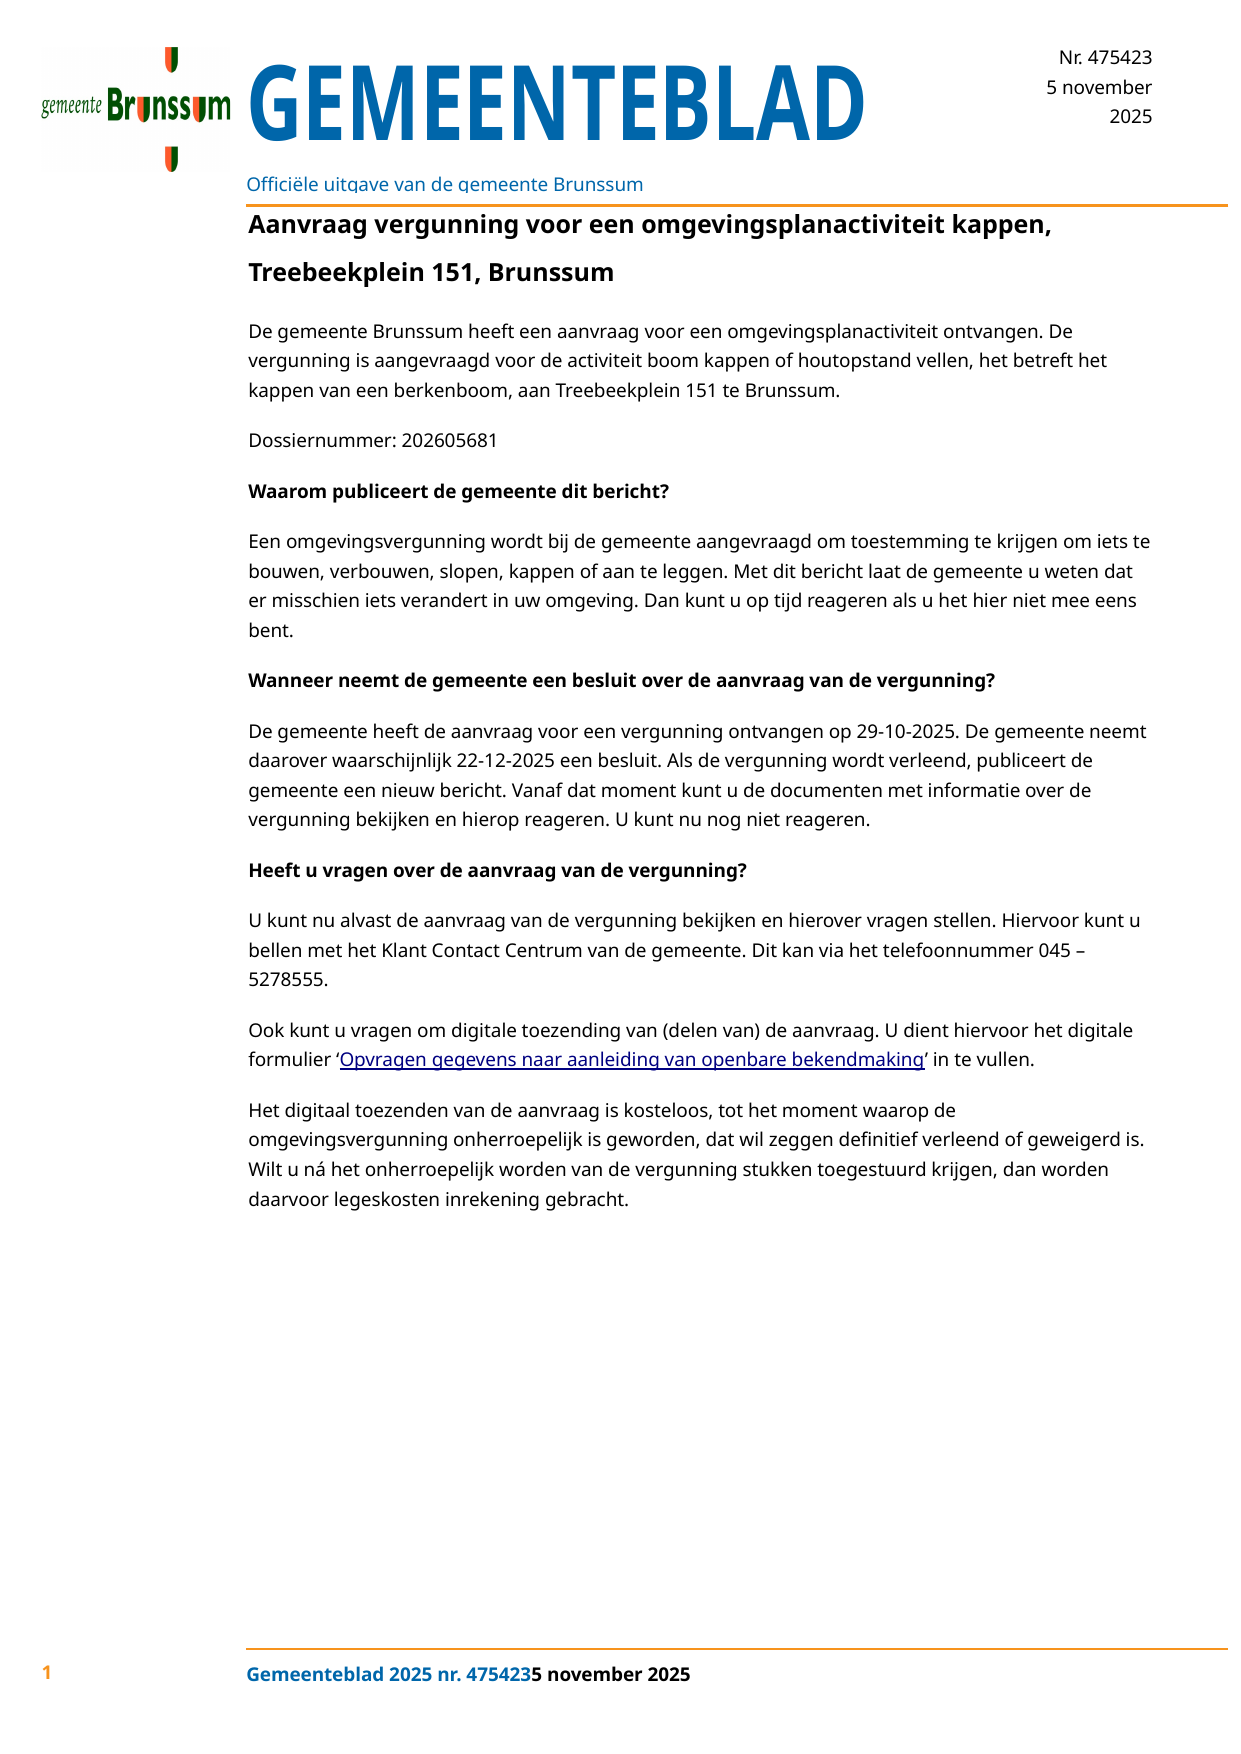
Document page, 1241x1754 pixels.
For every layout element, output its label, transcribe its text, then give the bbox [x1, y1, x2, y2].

text De gemeente Brunssum heeft een aanvraag voor een omgevingsplanactiviteit ontvangen. De vergunning is aangevraagd voor de activiteit boom kappen of houtopstand vellen, het betreft het kappen van een berkenboom, aan Treebeekplein 151 te Brunssum. [248, 318, 1152, 403]
text U kunt nu alvast de aanvraag van de vergunning bekijken en hierover vragen stellen. Hiervoor kunt u bellen met het Klant Contact Centrum van de gemeente. Dit kan via het telefoonnummer 045 – 5278555. [248, 907, 1152, 992]
text Het digitaal toezenden van de aanvraag is kosteloos, tot het moment waarop de omgevingsvergunning onherroepelijk is geworden, dat wil zeggen definitief verleend of geweigerd is. Wilt u ná het onherroepelijk worden van de vergunning stukken toegestuurd krijgen, dan worden daarvoor legeskosten inrekening gebracht. [248, 1097, 1152, 1212]
text Ook kunt u vragen om digitale toezending van (delen van) de aanvraag. U dient hiervoor het digitale formulier ‘Opvragen gegevens naar aanleiding van openbare bekendmaking’ in te vullen. [248, 1017, 1152, 1072]
text Dossiernummer: 202605681 [248, 427, 1152, 453]
text Een omgevingsvergunning wordt bij de gemeente aangevraagd om toestemming te krijgen om iets te bouwen, verbouwen, slopen, kappen of aan te leggen. Met dit bericht laat de gemeente u weten dat er misschien iets verandert in uw omgeving. Dan kunt u op tijd reageren als u het hier niet mee eens bent. [248, 528, 1152, 643]
picture [41, 47, 231, 172]
text De gemeente heeft de aanvraag voor een vergunning ontvangen op 29-10-2025. De gemeente neemt daarover waarschijnlijk 22-12-2025 een besluit. Als de vergunning wordt verleend, publiceert de gemeente een nieuw bericht. Vanaf dat moment kunt u de documenten met informatie over de vergunning bekijken en hierop reageren. U kunt nu nog niet reageren. [248, 718, 1152, 832]
text Aanvraag vergunning voor een omgevingsplanactiviteit kappen, Treebeekplein 151, Brunssum [248, 207, 1152, 288]
text Wanneer neemt de gemeente een besluit over de aanvraag van de vergunning? [248, 667, 1152, 693]
text Waarom publiceert de gemeente dit bericht? [248, 478, 1152, 504]
text Heeft u vragen over de aanvraag van de vergunning? [248, 857, 1152, 883]
